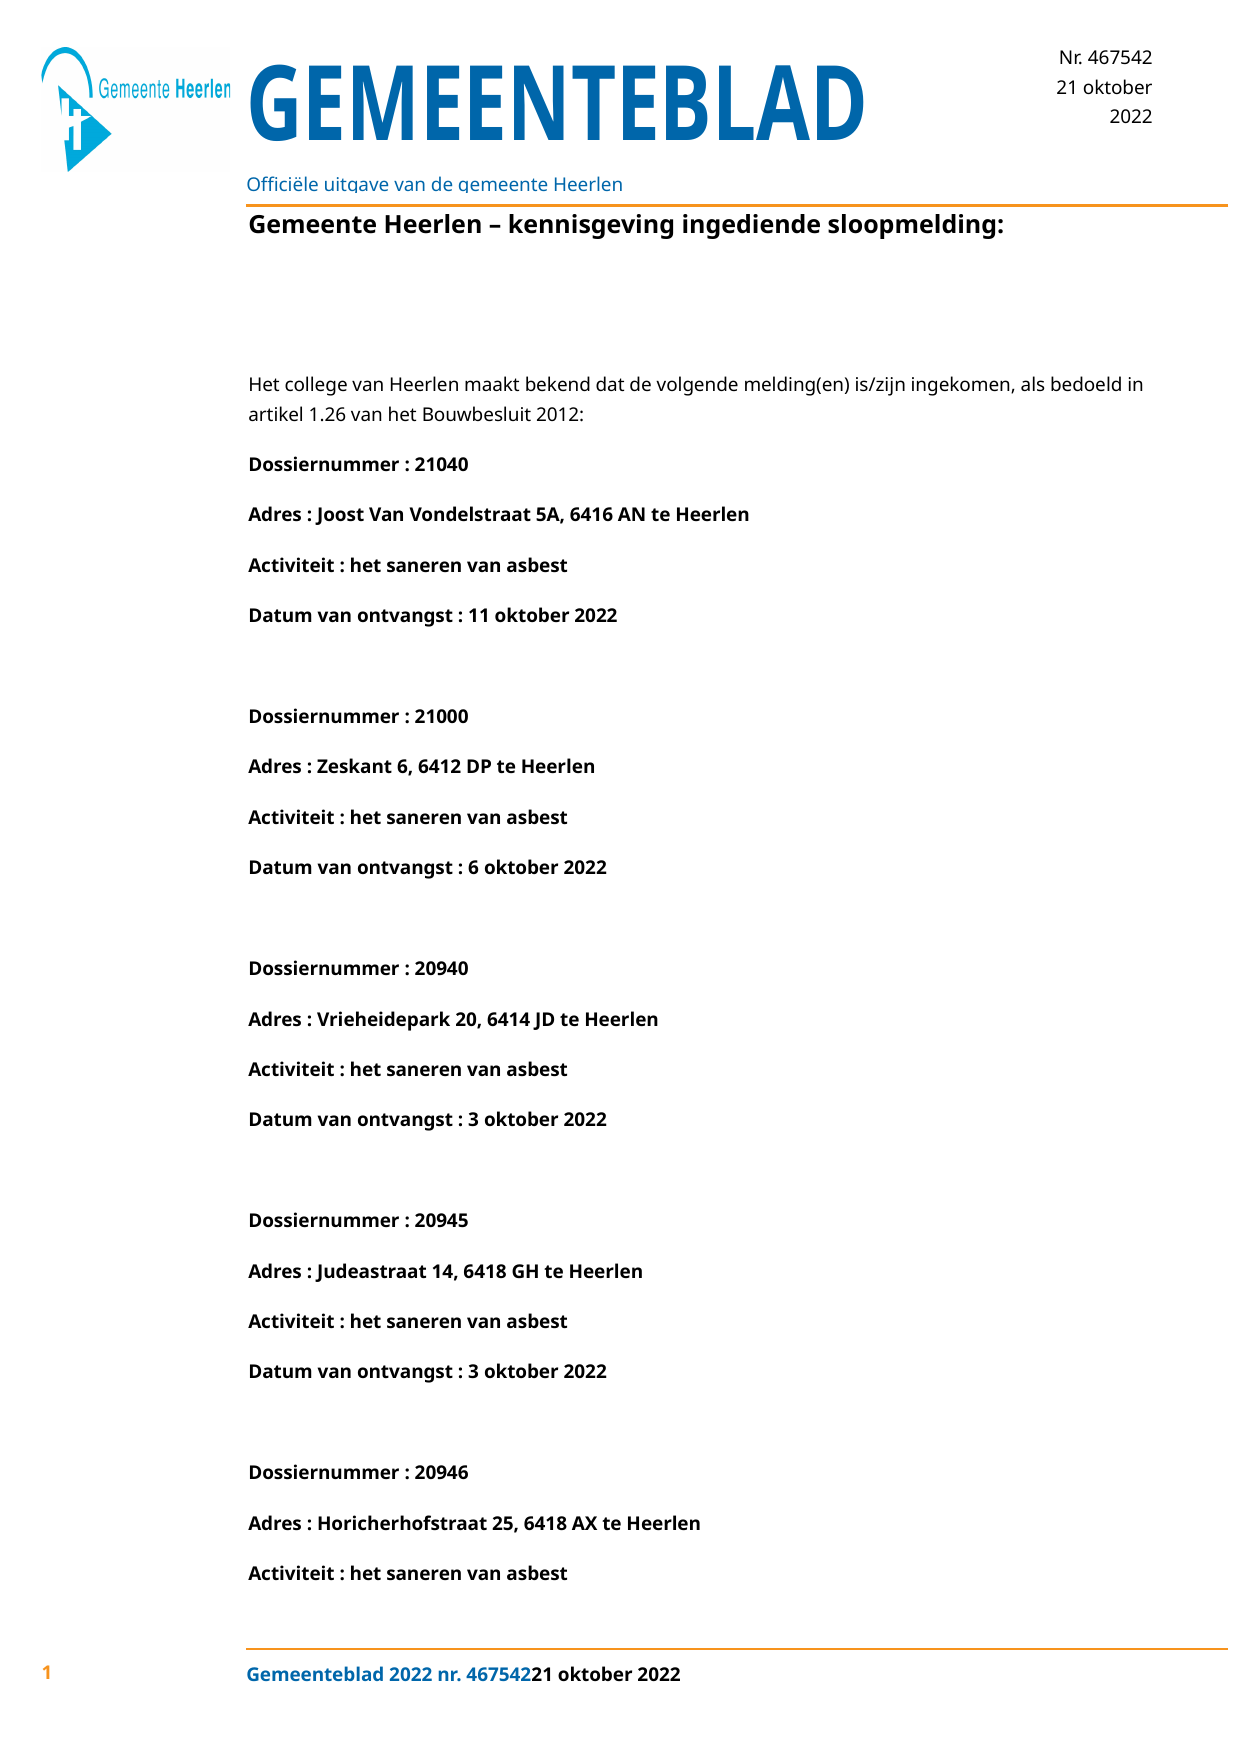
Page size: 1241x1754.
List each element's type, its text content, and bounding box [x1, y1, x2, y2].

text Activiteit : het saneren van asbest [248, 552, 1152, 578]
text Datum van ontvangst : 3 oktober 2022 [248, 1359, 1152, 1384]
text Dossiernummer : 21000 [248, 703, 1152, 729]
text Activiteit : het saneren van asbest [248, 1056, 1152, 1082]
text Dossiernummer : 20946 [248, 1459, 1152, 1485]
text Gemeente Heerlen – kennisgeving ingediende sloopmelding: [248, 207, 1152, 241]
text Dossiernummer : 21040 [248, 451, 1152, 477]
text Datum van ontvangst : 3 oktober 2022 [248, 1107, 1152, 1132]
text Adres : Judeastraat 14, 6418 GH te Heerlen [248, 1258, 1152, 1283]
text Adres : Joost Van Vondelstraat 5A, 6416 AN te Heerlen [248, 502, 1152, 527]
text Het college van Heerlen maakt bekend dat de volgende melding(en) is/zijn ingekomen, als bedoeld in artikel 1.26 van het Bouwbesluit 2012: [248, 371, 1152, 426]
text Activiteit : het saneren van asbest [248, 1308, 1152, 1334]
text Datum van ontvangst : 11 oktober 2022 [248, 602, 1152, 628]
text Adres : Vrieheidepark 20, 6414 JD te Heerlen [248, 1006, 1152, 1031]
text Datum van ontvangst : 6 oktober 2022 [248, 854, 1152, 880]
text Dossiernummer : 20940 [248, 955, 1152, 981]
text Dossiernummer : 20945 [248, 1207, 1152, 1233]
picture [41, 47, 59, 70]
picture [41, 47, 231, 172]
text Adres : Horicherhofstraat 25, 6418 AX te Heerlen [248, 1510, 1152, 1536]
text Adres : Zeskant 6, 6412 DP te Heerlen [248, 754, 1152, 779]
text Activiteit : het saneren van asbest [248, 1560, 1152, 1586]
text Activiteit : het saneren van asbest [248, 804, 1152, 830]
